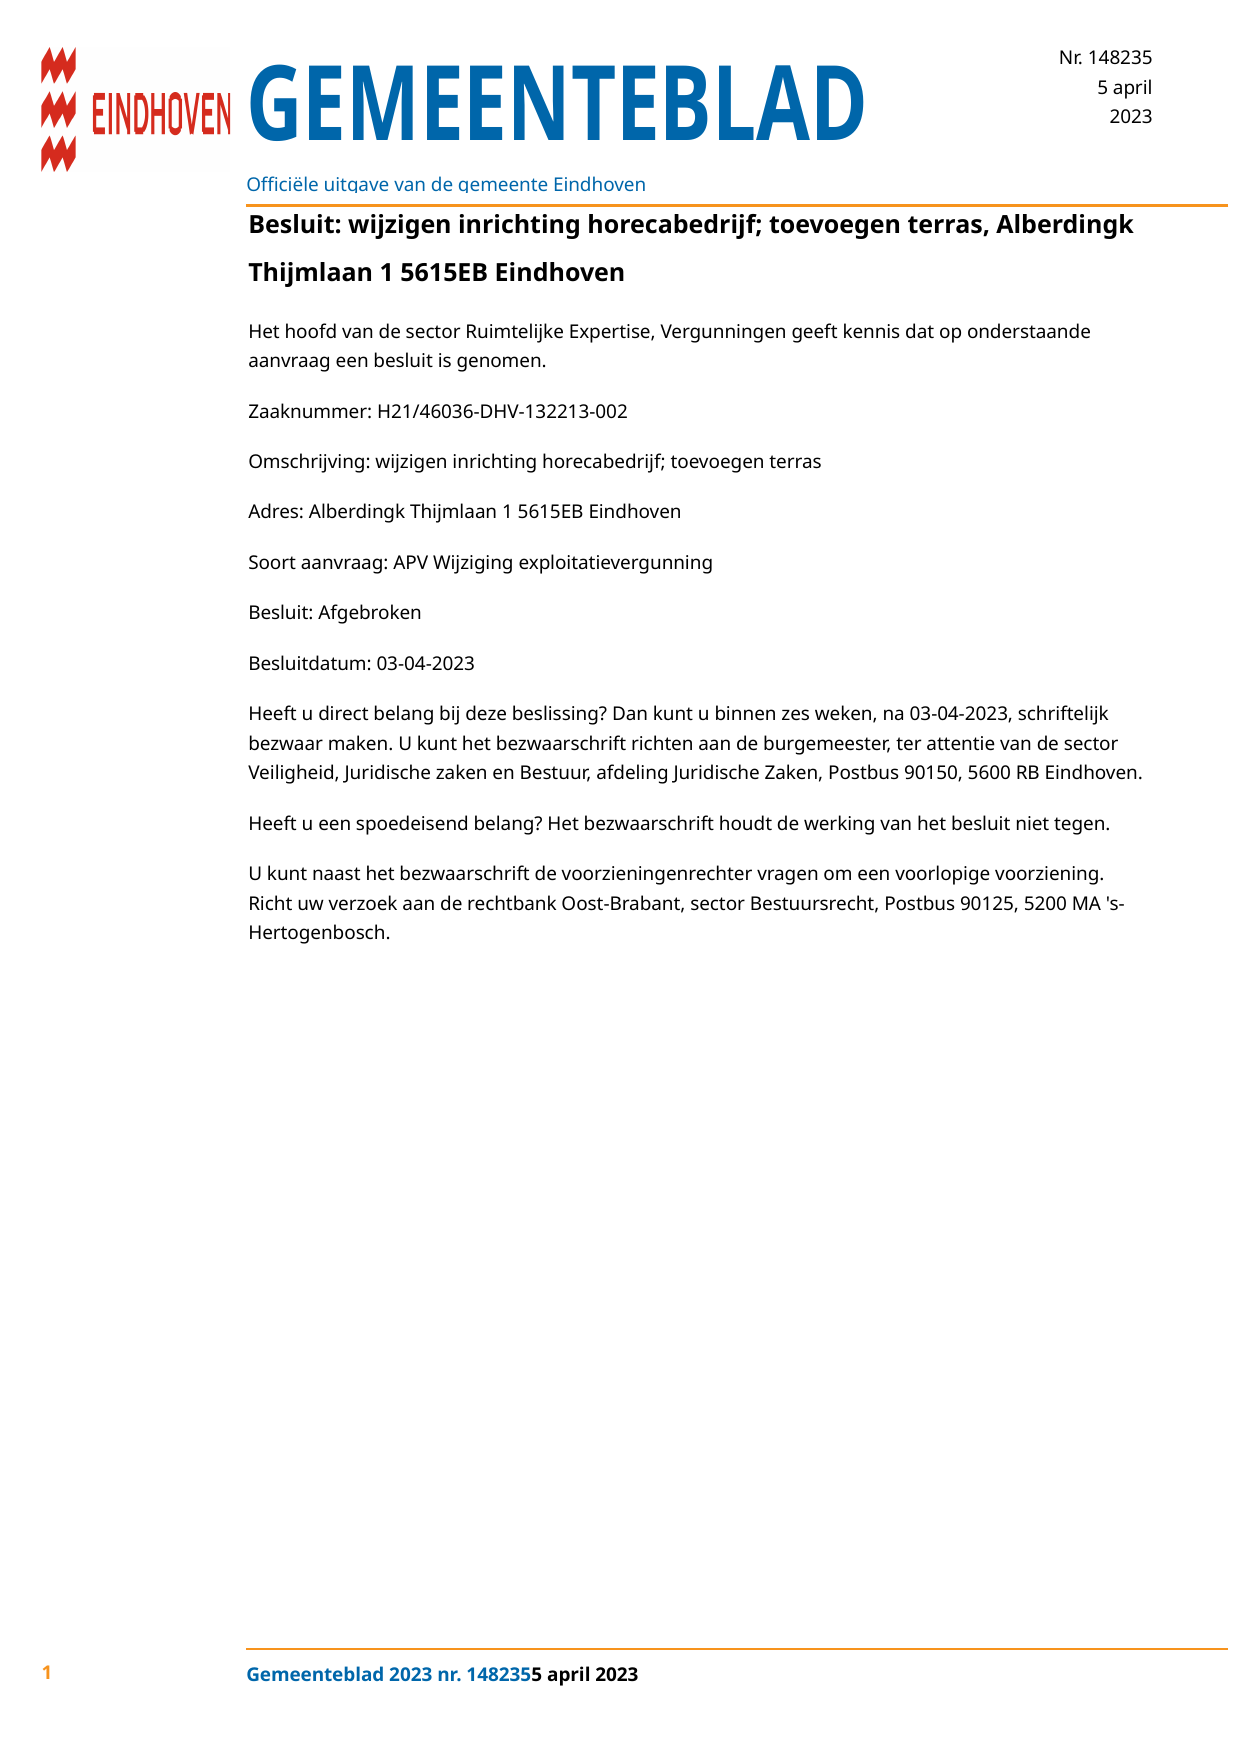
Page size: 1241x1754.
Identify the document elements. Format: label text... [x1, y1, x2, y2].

text Besluit: Afgebroken [248, 599, 1152, 625]
text Heeft u direct belang bij deze beslissing? Dan kunt u binnen zes weken, na 03-04-2023, schriftelijk bezwaar maken. U kunt het bezwaarschrift richten aan de burgemeester, ter attentie van de sector Veiligheid, Juridische zaken en Bestuur, afdeling Juridische Zaken, Postbus 90150, 5600 RB Eindhoven. [248, 700, 1152, 785]
text Adres: Alberdingk Thijmlaan 1 5615EB Eindhoven [248, 499, 1152, 524]
text U kunt naast het bezwaarschrift de voorzieningenrechter vragen om een voorlopige voorziening. Richt uw verzoek aan de rechtbank Oost-Brabant, sector Bestuursrecht, Postbus 90125, 5200 MA 's-Hertogenbosch. [248, 860, 1152, 945]
text Besluit: wijzigen inrichting horecabedrijf; toevoegen terras, Alberdingk Thijmlaan 1 5615EB Eindhoven [248, 207, 1152, 288]
text Het hoofd van de sector Ruimtelijke Expertise, Vergunningen geeft kennis dat op onderstaande aanvraag een besluit is genomen. [248, 318, 1152, 373]
text Heeft u een spoedeisend belang? Het bezwaarschrift houdt de werking van het besluit niet tegen. [248, 810, 1152, 836]
text Zaaknummer: H21/46036-DHV-132213-002 [248, 398, 1152, 424]
text Omschrijving: wijzigen inrichting horecabedrijf; toevoegen terras [248, 448, 1152, 474]
picture [41, 47, 231, 172]
text Besluitdatum: 03-04-2023 [248, 650, 1152, 676]
text Soort aanvraag: APV Wijziging exploitatievergunning [248, 549, 1152, 575]
